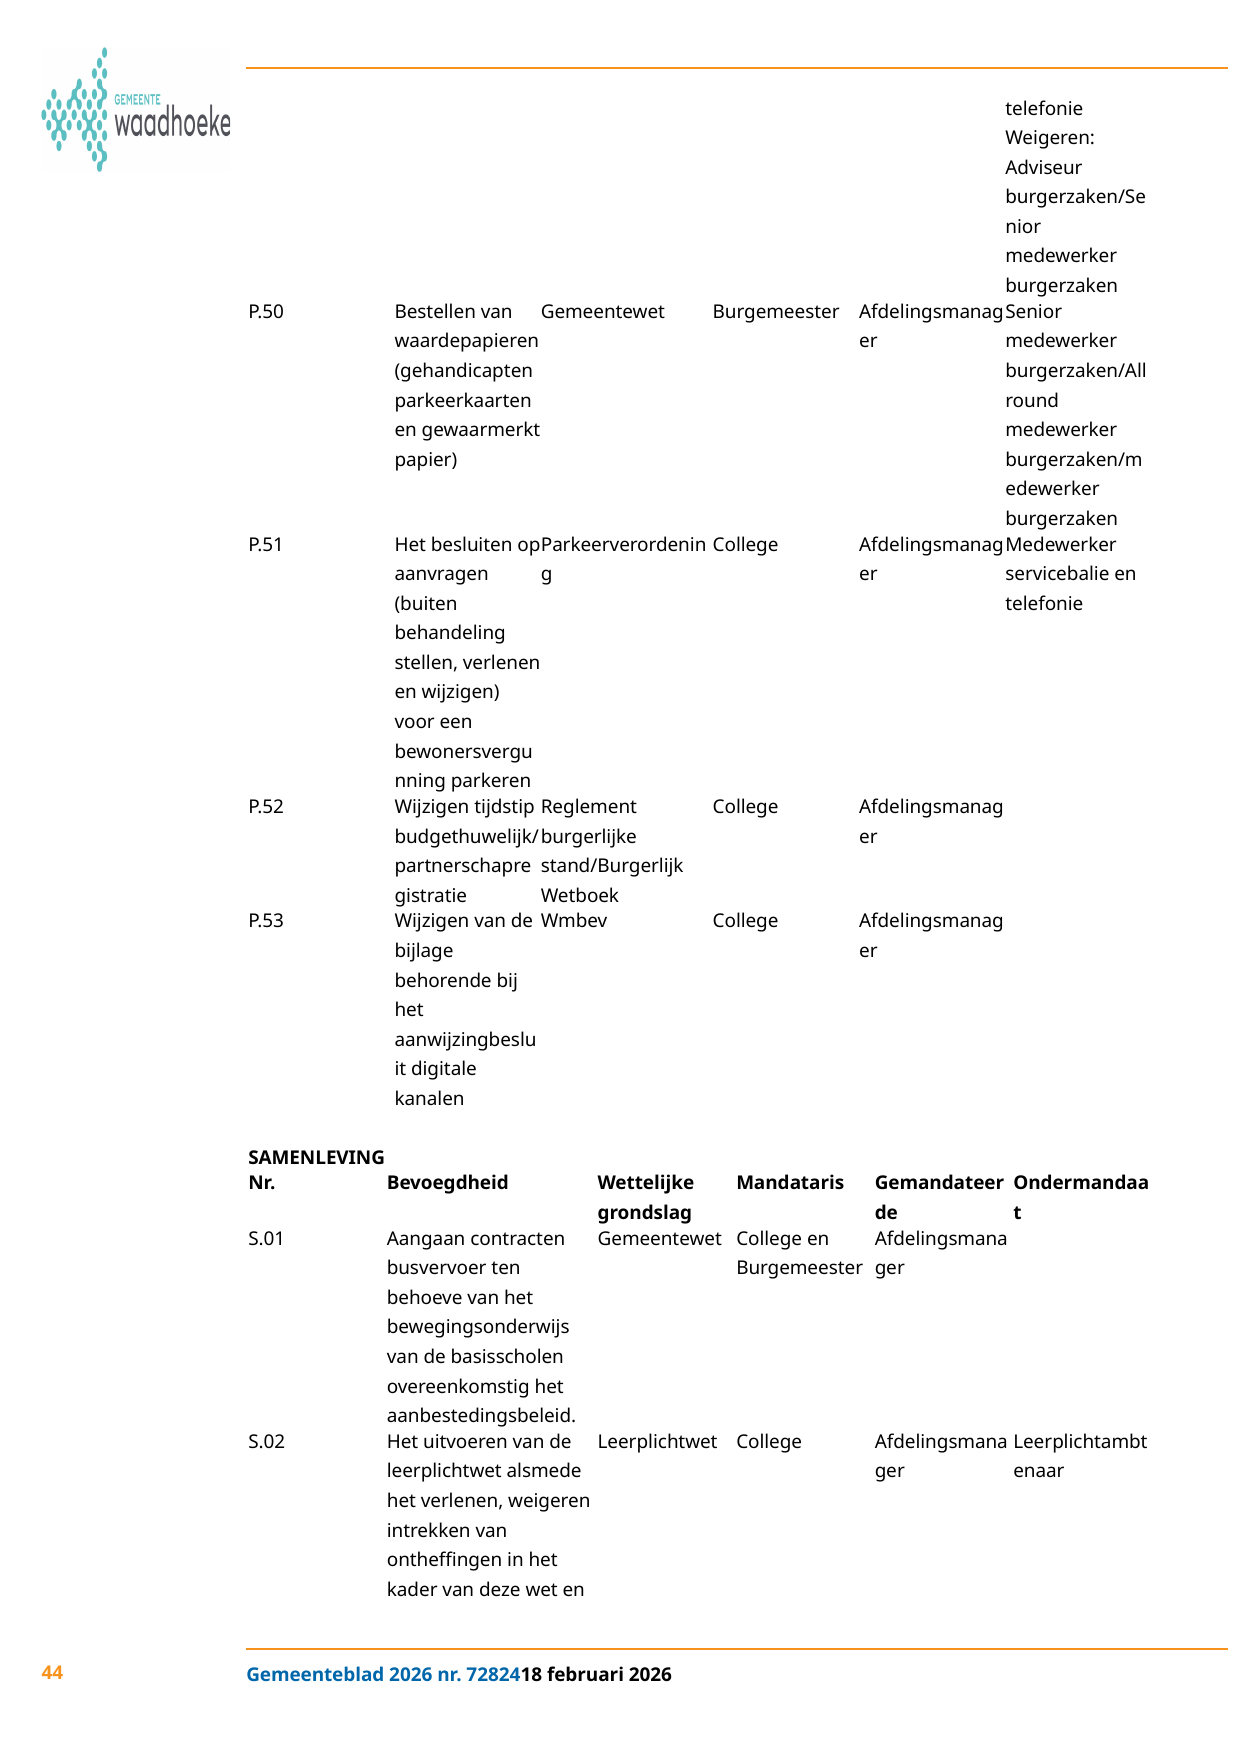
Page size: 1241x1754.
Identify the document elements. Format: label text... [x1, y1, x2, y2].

table_cell P.53 [248, 908, 394, 1111]
table_cell Bestellen van waardepapieren (gehandicaptenparkeerkaarten en gewaarmerkt papier) [394, 298, 541, 531]
table_cell Leerplichtwet [598, 1428, 736, 1602]
table_cell P.51 [248, 531, 394, 793]
table_cell Afdelingsmanager [875, 1428, 1013, 1602]
table_cell Gemeentewet [598, 1225, 736, 1428]
table_cell Burgemeester [713, 298, 859, 531]
table_cell Afdelingsmanager [859, 908, 1005, 1111]
table_cell Aangaan contracten busvervoer ten behoeve van het bewegingsonderwijs van de basisscholen overeenkomstig het aanbestedingsbeleid. [387, 1225, 597, 1428]
table_cell [394, 95, 541, 298]
table_cell P.50 [248, 298, 394, 531]
table_cell Afdelingsmanager [859, 793, 1005, 908]
table_cell [1005, 908, 1152, 1111]
table_cell S.02 [248, 1428, 387, 1602]
table_cell Wmbev [541, 908, 712, 1111]
table_cell Mandataris [736, 1170, 874, 1225]
table_cell P.52 [248, 793, 394, 908]
table_cell College [713, 908, 859, 1111]
table_cell Afdelingsmanager [859, 298, 1005, 531]
table_cell Het besluiten op aanvragen (buiten behandeling stellen, verlenen en wijzigen) voor een bewonersvergunning parkeren [394, 531, 541, 793]
table_cell College [713, 531, 859, 793]
table_cell [541, 95, 712, 298]
table_cell College [713, 793, 859, 908]
table_cell Wijzigen tijdstip budgethuwelijk/partnerschapregistratie [394, 793, 541, 908]
table_cell Nr. [248, 1170, 387, 1225]
table_cell Het uitvoeren van de leerplichtwet alsmede het verlenen, weigeren intrekken van ontheffingen in het kader van deze wet en [387, 1428, 597, 1602]
table_cell [1013, 1225, 1152, 1428]
table_cell Wijzigen van de bijlage behorende bij het aanwijzingbesluit digitale kanalen [394, 908, 541, 1111]
table_cell College en Burgemeester [736, 1225, 874, 1428]
table_cell Afdelingsmanager [859, 531, 1005, 793]
table_cell Gemeentewet [541, 298, 712, 531]
table_cell Medewerker servicebalie en telefonie [1005, 531, 1152, 793]
table_cell Wettelijke grondslag [598, 1170, 736, 1225]
table_cell Afdelingsmanager [875, 1225, 1013, 1428]
table_cell Leerplichtambtenaar [1013, 1428, 1152, 1602]
table_cell [859, 95, 1005, 298]
table_header SAMENLEVING [248, 1144, 1152, 1169]
table_cell [1005, 793, 1152, 908]
table_cell Bevoegdheid [387, 1170, 597, 1225]
picture [41, 47, 231, 172]
table_cell S.01 [248, 1225, 387, 1428]
table_cell College [736, 1428, 874, 1602]
table_cell Senior medewerker burgerzaken/Allround medewerker burgerzaken/medewerker burgerzaken [1005, 298, 1152, 531]
table_cell telefonie Weigeren: Adviseur burgerzaken/Senior medewerker burgerzaken [1005, 95, 1152, 298]
table_cell Ondermandaat [1013, 1170, 1152, 1225]
table_cell [248, 95, 394, 298]
table_cell Parkeerverordening [541, 531, 712, 793]
table_cell Reglement burgerlijke stand/Burgerlijk Wetboek [541, 793, 712, 908]
table_cell [713, 95, 859, 298]
table_cell Gemandateerde [875, 1170, 1013, 1225]
